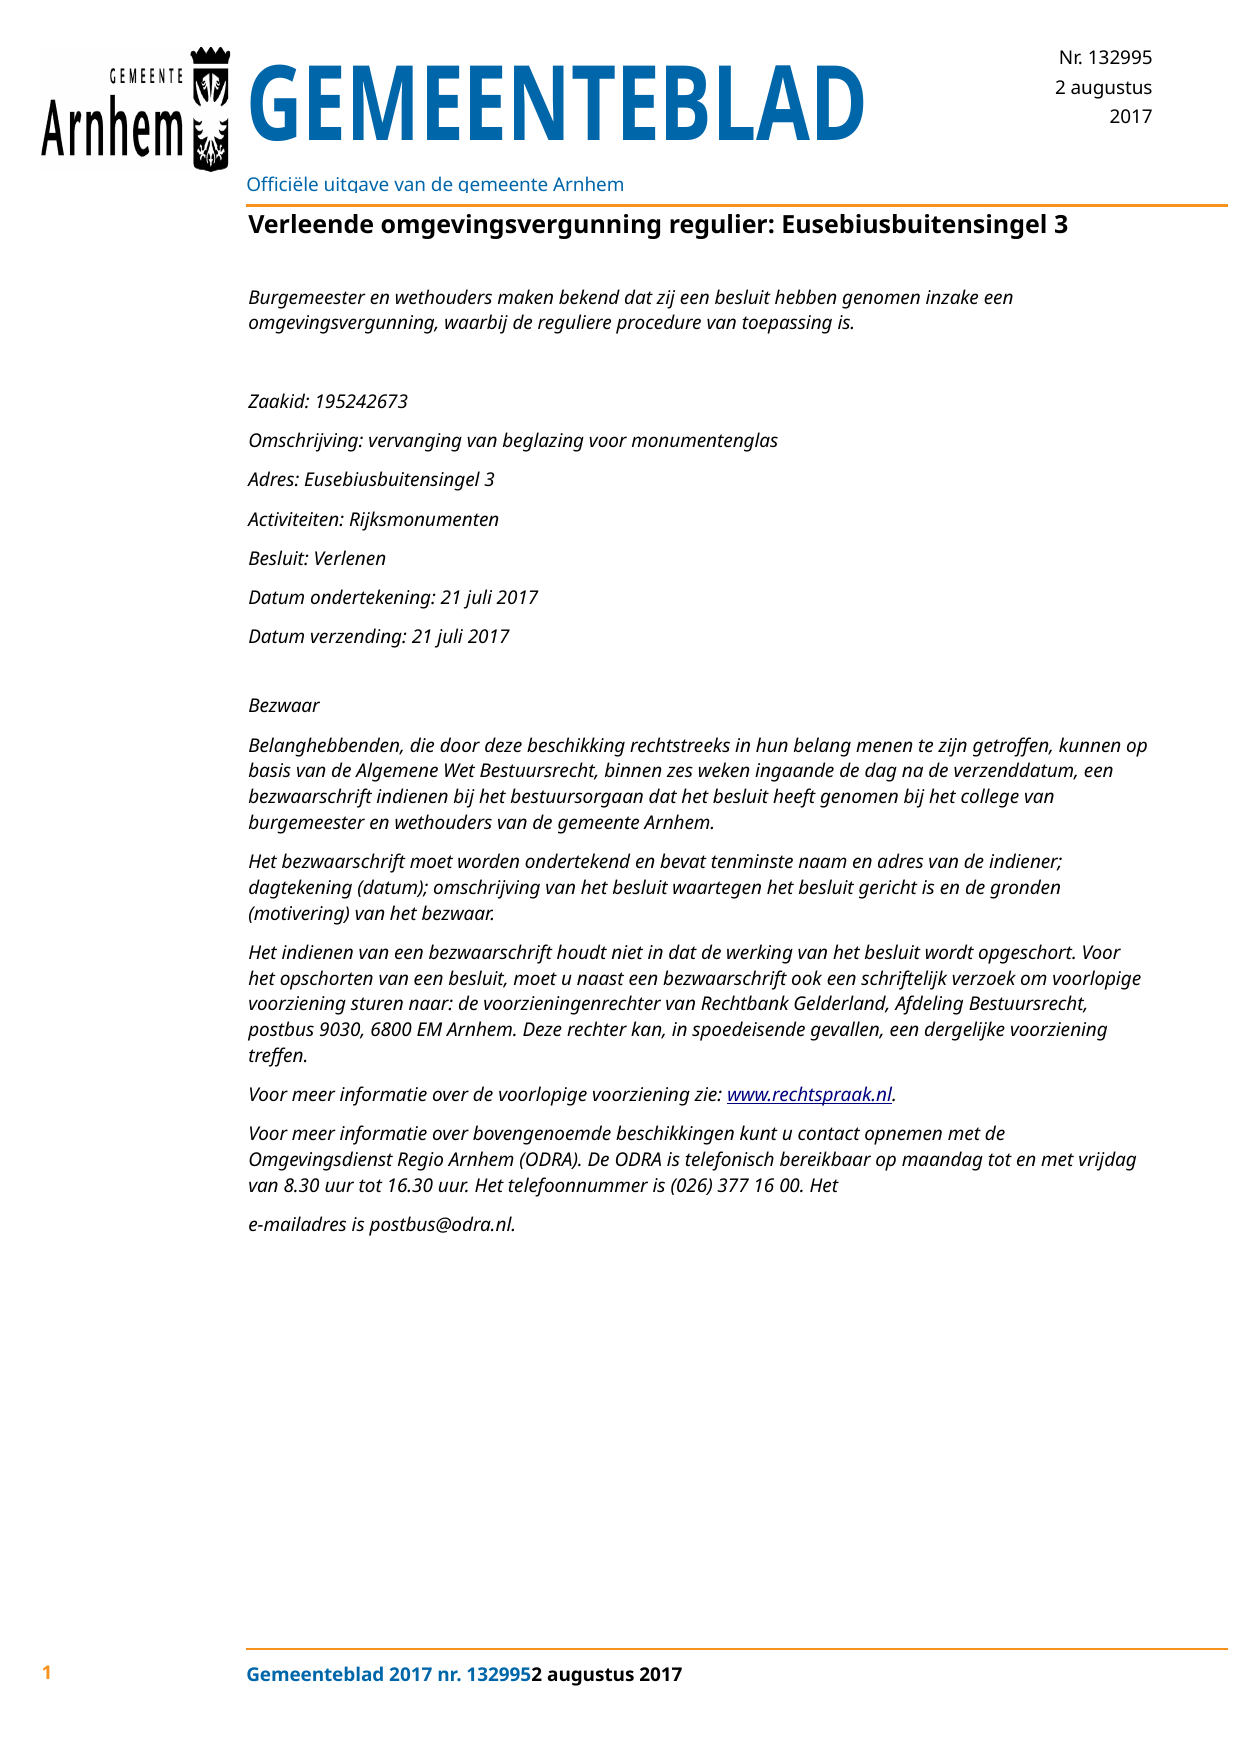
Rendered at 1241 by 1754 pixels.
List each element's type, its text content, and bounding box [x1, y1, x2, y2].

text Voor meer informatie over de voorlopige voorziening zie: www.rechtspraak.nl. [248, 1081, 1152, 1107]
text Het bezwaarschrift moet worden ondertekend en bevat tenminste naam en adres van de indiener; dagtekening (datum); omschrijving van het besluit waartegen het besluit gericht is en de gronden (motivering) van het bezwaar. [248, 848, 1152, 926]
text Besluit: Verlenen [248, 545, 1152, 571]
text Omschrijving: vervanging van beglazing voor monumentenglas [248, 427, 1152, 453]
text Adres: Eusebiusbuitensingel 3 [248, 467, 1152, 492]
text Bezwaar [248, 693, 1152, 718]
text Datum verzending: 21 juli 2017 [248, 624, 1152, 649]
text Zaakid: 195242673 [248, 388, 1152, 414]
text Belanghebbenden, die door deze beschikking rechtstreeks in hun belang menen te zijn getroffen, kunnen op basis van de Algemene Wet Bestuursrecht, binnen zes weken ingaande de dag na de verzenddatum, een bezwaarschrift indienen bij het bestuursorgaan dat het besluit heeft genomen bij het college van burgemeester en wethouders van de gemeente Arnhem. [248, 732, 1152, 835]
text Burgemeester en wethouders maken bekend dat zij een besluit hebben genomen inzake een omgevingsvergunning, waarbij de reguliere procedure van toepassing is. [248, 284, 1152, 335]
text Activiteiten: Rijksmonumenten [248, 506, 1152, 532]
text Verleende omgevingsvergunning regulier: Eusebiusbuitensingel 3 [248, 207, 1152, 241]
text e-mailadres is postbus@odra.nl. [248, 1211, 1152, 1237]
text Datum ondertekening: 21 juli 2017 [248, 584, 1152, 610]
picture [41, 47, 231, 172]
text Voor meer informatie over bovengenoemde beschikkingen kunt u contact opnemen met de Omgevingsdienst Regio Arnhem (ODRA). De ODRA is telefonisch bereikbaar op maandag tot en met vrijdag van 8.30 uur tot 16.30 uur. Het telefoonnummer is (026) 377 16 00. Het [248, 1121, 1152, 1198]
text Het indienen van een bezwaarschrift houdt niet in dat de werking van het besluit wordt opgeschort. Voor het opschorten van een besluit, moet u naast een bezwaarschrift ook een schriftelijk verzoek om voorlopige voorziening sturen naar: de voorzieningenrechter van Rechtbank Gelderland, Afdeling Bestuursrecht, postbus 9030, 6800 EM Arnhem. Deze rechter kan, in spoedeisende gevallen, een dergelijke voorziening treffen. [248, 939, 1152, 1068]
